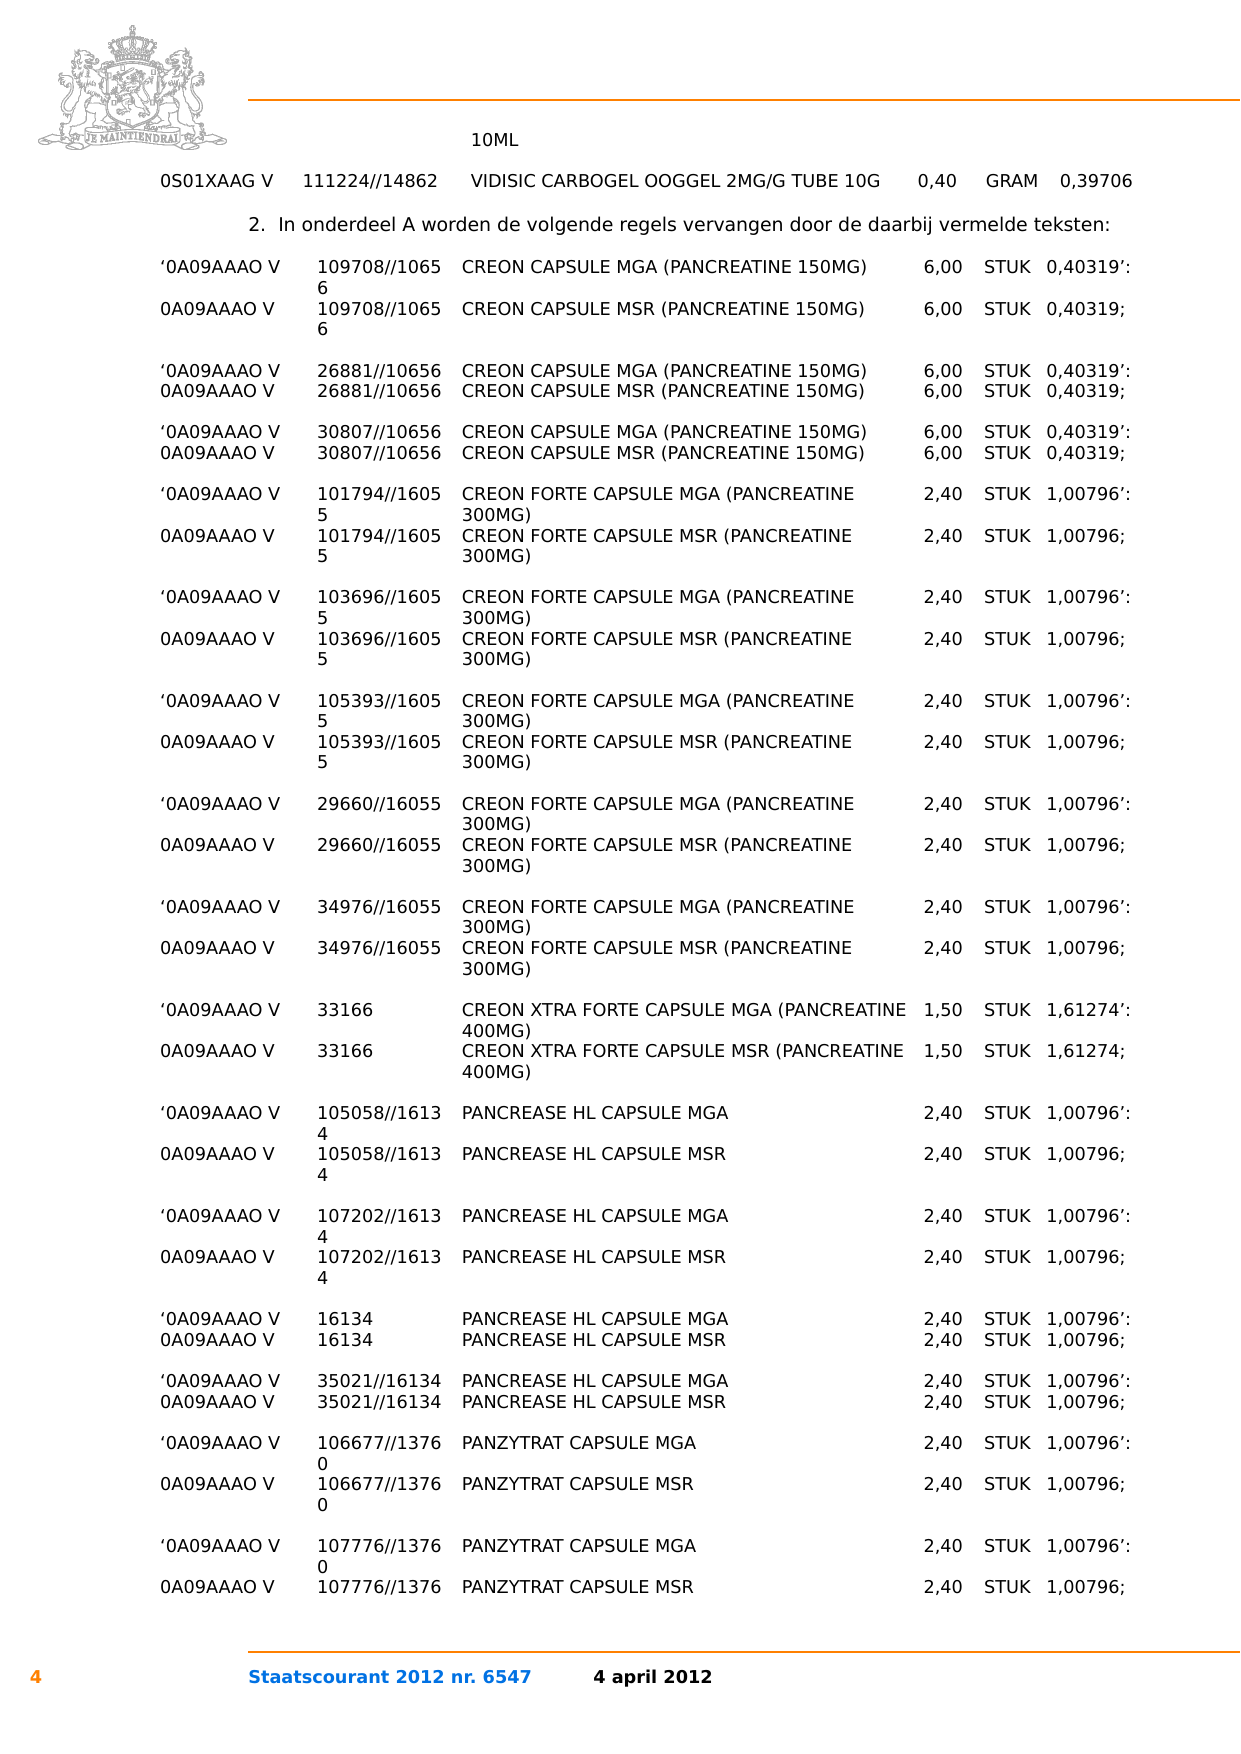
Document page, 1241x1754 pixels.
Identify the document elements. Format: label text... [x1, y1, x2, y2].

table_cell [978, 876, 1040, 897]
table_cell STUK [978, 1103, 1040, 1144]
table_cell ‘0A09AAAO V [160, 794, 311, 835]
table_cell 1,00796; [1040, 1248, 1163, 1289]
table_cell 1,00796; [1040, 835, 1163, 876]
table_cell 2,40 [918, 1206, 978, 1247]
table_cell 33166 [311, 1000, 456, 1041]
table_cell STUK [978, 691, 1040, 732]
table_cell 26881//10656 [311, 381, 456, 402]
table_cell PANZYTRAT CAPSULE MGA [456, 1433, 917, 1474]
table_cell CREON XTRA FORTE CAPSULE MSR (PANCREATINE 400MG) [456, 1041, 917, 1082]
table_cell CREON CAPSULE MSR (PANCREATINE 150MG) [456, 299, 917, 340]
table_cell ‘0A09AAAO V [160, 1536, 311, 1577]
table_cell 0A09AAAO V [160, 381, 311, 402]
table_cell 35021//16134 [311, 1392, 456, 1412]
table_cell [918, 464, 978, 484]
table_cell 0A09AAAO V [160, 629, 311, 670]
table_cell [1040, 340, 1163, 361]
table_cell 2,40 [918, 1578, 978, 1598]
table_cell [456, 1083, 917, 1103]
table_cell [456, 1289, 917, 1309]
table_cell 2,40 [918, 691, 978, 732]
table_cell ‘0A09AAAO V [160, 1371, 311, 1392]
table_cell CREON FORTE CAPSULE MSR (PANCREATINE 300MG) [456, 938, 917, 979]
table_cell 105393//16055 [311, 691, 456, 732]
table_cell 0,40319’: [1040, 361, 1163, 381]
table_cell 2,40 [918, 1309, 978, 1330]
table_cell STUK [978, 484, 1040, 526]
table_cell 6,00 [918, 381, 978, 402]
table_cell PANZYTRAT CAPSULE MGA [456, 1536, 917, 1577]
table_cell [978, 1186, 1040, 1206]
table_cell 2,40 [918, 794, 978, 835]
table_cell CREON XTRA FORTE CAPSULE MGA (PANCREATINE 400MG) [456, 1000, 917, 1041]
table_cell [465, 151, 912, 171]
table_cell 0,40319’: [1040, 423, 1163, 443]
table_cell 0A09AAAO V [160, 299, 311, 340]
table_cell CREON FORTE CAPSULE MGA (PANCREATINE 300MG) [456, 484, 917, 526]
table_cell [160, 876, 311, 897]
table_cell [160, 464, 311, 484]
table_cell 6,00 [918, 423, 978, 443]
table_cell 2,40 [918, 1392, 978, 1412]
table_cell 1,00796; [1040, 1578, 1163, 1598]
table_cell 29660//16055 [311, 794, 456, 835]
table_header 109708//10656 [311, 258, 456, 299]
table_cell 2,40 [918, 1103, 978, 1144]
table_cell 2,40 [918, 1248, 978, 1289]
table_cell [918, 1516, 978, 1536]
table_cell 105058//16134 [311, 1103, 456, 1144]
table_cell 1,00796’: [1040, 1536, 1163, 1577]
table_cell CREON CAPSULE MSR (PANCREATINE 150MG) [456, 443, 917, 464]
table_cell 2,40 [918, 484, 978, 526]
text 2. In onderdeel A worden de volgende regels vervangen door de daarbij vermelde teksten: [248, 214, 1163, 236]
table_cell [311, 876, 456, 897]
table_cell 0A09AAAO V [160, 938, 311, 979]
table_cell PANZYTRAT CAPSULE MSR [456, 1474, 917, 1516]
table_cell 33166 [311, 1041, 456, 1082]
table_header CREON CAPSULE MGA (PANCREATINE 150MG) [456, 258, 917, 299]
table_cell 1,50 [918, 1041, 978, 1082]
table_cell 107776//13760 [311, 1536, 456, 1577]
table_cell CREON CAPSULE MGA (PANCREATINE 150MG) [456, 423, 917, 443]
table_cell [978, 464, 1040, 484]
table_cell [160, 130, 296, 151]
table_cell 0A09AAAO V [160, 1578, 311, 1598]
table_cell 0A09AAAO V [160, 1392, 311, 1412]
table_cell ‘0A09AAAO V [160, 1433, 311, 1474]
table_cell CREON FORTE CAPSULE MSR (PANCREATINE 300MG) [456, 526, 917, 567]
table_cell CREON FORTE CAPSULE MGA (PANCREATINE 300MG) [456, 897, 917, 938]
table_cell PANCREASE HL CAPSULE MSR [456, 1330, 917, 1351]
table_cell [918, 1186, 978, 1206]
table_cell 0A09AAAO V [160, 1248, 311, 1289]
table_cell [918, 670, 978, 691]
table_cell STUK [978, 299, 1040, 340]
table_cell STUK [978, 1536, 1040, 1577]
table_cell [978, 1351, 1040, 1371]
table_cell 0A09AAAO V [160, 443, 311, 464]
table_cell ‘0A09AAAO V [160, 1103, 311, 1144]
table_header 0,40319’: [1040, 258, 1163, 299]
table_cell 0A09AAAO V [160, 1474, 311, 1516]
table_cell STUK [978, 897, 1040, 938]
table_cell PANCREASE HL CAPSULE MSR [456, 1144, 917, 1186]
table_cell ‘0A09AAAO V [160, 484, 311, 526]
table_cell PANZYTRAT CAPSULE MSR [456, 1578, 917, 1598]
table_cell STUK [978, 794, 1040, 835]
table_cell 106677//13760 [311, 1474, 456, 1516]
table_cell 109708//10656 [311, 299, 456, 340]
table_cell STUK [978, 1041, 1040, 1082]
table_cell 1,00796’: [1040, 794, 1163, 835]
table_cell 1,00796; [1040, 629, 1163, 670]
table_cell 0,40319; [1040, 381, 1163, 402]
table_cell 2,40 [918, 1330, 978, 1351]
table_cell [980, 130, 1053, 151]
table_cell 0,40319; [1040, 299, 1163, 340]
table_cell STUK [978, 1433, 1040, 1474]
table_cell [160, 567, 311, 587]
table_cell 1,00796’: [1040, 1371, 1163, 1392]
table_cell CREON FORTE CAPSULE MSR (PANCREATINE 300MG) [456, 732, 917, 773]
picture [38, 25, 227, 150]
table_cell [1040, 1083, 1163, 1103]
table_cell 107776//1376 [311, 1578, 456, 1598]
table_cell ‘0A09AAAO V [160, 423, 311, 443]
table_cell 2,40 [918, 526, 978, 567]
table_cell [456, 340, 917, 361]
table_cell GRAM [980, 171, 1053, 192]
table_cell STUK [978, 526, 1040, 567]
table_cell CREON CAPSULE MGA (PANCREATINE 150MG) [456, 361, 917, 381]
table_cell 0A09AAAO V [160, 526, 311, 567]
table_header ‘0A09AAAO V [160, 258, 311, 299]
table_cell [1054, 151, 1163, 171]
table_cell [456, 876, 917, 897]
table_cell [311, 1186, 456, 1206]
table_cell [918, 979, 978, 1000]
table_cell [1040, 1289, 1163, 1309]
table_cell [311, 670, 456, 691]
table_cell [311, 1351, 456, 1371]
table_cell [160, 1351, 311, 1371]
table_cell 10ML [465, 130, 912, 151]
table_cell [160, 670, 311, 691]
table_header 6,00 [918, 258, 978, 299]
table_cell [918, 567, 978, 587]
table_cell PANCREASE HL CAPSULE MSR [456, 1392, 917, 1412]
table_cell 107202//16134 [311, 1248, 456, 1289]
table_cell 1,00796’: [1040, 1309, 1163, 1330]
table_cell ‘0A09AAAO V [160, 897, 311, 938]
table_cell 0S01XAAG V [160, 171, 296, 192]
table_cell PANCREASE HL CAPSULE MGA [456, 1206, 917, 1247]
table_cell [978, 773, 1040, 794]
table_cell STUK [978, 1248, 1040, 1289]
table_cell 0A09AAAO V [160, 1144, 311, 1186]
table_cell [978, 1516, 1040, 1536]
table_cell [311, 340, 456, 361]
table_cell [1040, 670, 1163, 691]
table_cell 101794//16055 [311, 484, 456, 526]
table_cell 107202//16134 [311, 1206, 456, 1247]
table_cell 1,00796; [1040, 938, 1163, 979]
table_cell [978, 1413, 1040, 1433]
table_cell 29660//16055 [311, 835, 456, 876]
table_cell [160, 1083, 311, 1103]
table_cell [311, 1289, 456, 1309]
table_cell STUK [978, 1578, 1040, 1598]
table_cell 1,00796’: [1040, 588, 1163, 629]
table_cell [918, 1351, 978, 1371]
table_cell 0A09AAAO V [160, 835, 311, 876]
table_cell 26881//10656 [311, 361, 456, 381]
table_cell 1,50 [918, 1000, 978, 1041]
table_cell ‘0A09AAAO V [160, 588, 311, 629]
table_cell [978, 402, 1040, 422]
table_cell 16134 [311, 1330, 456, 1351]
table_cell 1,00796; [1040, 526, 1163, 567]
table_cell 1,00796’: [1040, 1206, 1163, 1247]
table_cell STUK [978, 381, 1040, 402]
table_cell [160, 773, 311, 794]
table_cell 1,00796’: [1040, 484, 1163, 526]
table_cell 2,40 [918, 897, 978, 938]
table_cell ‘0A09AAAO V [160, 1206, 311, 1247]
table_cell [980, 151, 1053, 171]
table_cell [918, 1083, 978, 1103]
table_cell STUK [978, 1206, 1040, 1247]
table_cell 103696//16055 [311, 588, 456, 629]
table_cell 2,40 [918, 732, 978, 773]
table_cell ‘0A09AAAO V [160, 361, 311, 381]
table_cell 0A09AAAO V [160, 732, 311, 773]
table_cell [311, 567, 456, 587]
table_cell [296, 130, 465, 151]
table_cell [918, 773, 978, 794]
table_cell ‘0A09AAAO V [160, 1309, 311, 1330]
table_cell STUK [978, 629, 1040, 670]
table_cell [978, 1083, 1040, 1103]
table_cell CREON FORTE CAPSULE MSR (PANCREATINE 300MG) [456, 629, 917, 670]
table_cell [160, 1186, 311, 1206]
table_cell PANCREASE HL CAPSULE MGA [456, 1103, 917, 1144]
table_cell [1040, 979, 1163, 1000]
table_cell [456, 773, 917, 794]
table_cell [918, 402, 978, 422]
table_cell 2,40 [918, 1371, 978, 1392]
table_cell 111224//14862 [296, 171, 465, 192]
table_cell 30807//10656 [311, 423, 456, 443]
table_cell 2,40 [918, 588, 978, 629]
table_cell 0,40319; [1040, 443, 1163, 464]
table_cell [311, 1413, 456, 1433]
table_cell 2,40 [918, 938, 978, 979]
table_cell 0A09AAAO V [160, 1330, 311, 1351]
table_cell 2,40 [918, 629, 978, 670]
table_cell STUK [978, 835, 1040, 876]
table_cell [1040, 464, 1163, 484]
table_cell 1,00796’: [1040, 1433, 1163, 1474]
table_cell [978, 340, 1040, 361]
table_cell [311, 402, 456, 422]
table_cell [912, 130, 980, 151]
table_cell [160, 151, 296, 171]
table_cell ‘0A09AAAO V [160, 1000, 311, 1041]
table_cell [160, 1289, 311, 1309]
table_cell CREON FORTE CAPSULE MGA (PANCREATINE 300MG) [456, 588, 917, 629]
table_cell 30807//10656 [311, 443, 456, 464]
table_cell PANCREASE HL CAPSULE MGA [456, 1371, 917, 1392]
table_cell [918, 1289, 978, 1309]
table_cell [1040, 876, 1163, 897]
table_cell [311, 773, 456, 794]
table_cell [456, 1516, 917, 1536]
table_cell [918, 340, 978, 361]
table_cell 1,00796; [1040, 1474, 1163, 1516]
table_cell CREON FORTE CAPSULE MGA (PANCREATINE 300MG) [456, 691, 917, 732]
table_cell 1,00796; [1040, 732, 1163, 773]
table_cell VIDISIC CARBOGEL OOGGEL 2MG/G TUBE 10G [465, 171, 912, 192]
table_cell [1040, 1516, 1163, 1536]
table_cell [456, 402, 917, 422]
table_cell [456, 1351, 917, 1371]
table_cell 1,00796; [1040, 1392, 1163, 1412]
table_cell 1,61274; [1040, 1041, 1163, 1082]
table_cell 6,00 [918, 299, 978, 340]
table_cell 1,00796’: [1040, 897, 1163, 938]
table_cell [918, 1413, 978, 1433]
table_cell [918, 876, 978, 897]
table_cell [978, 979, 1040, 1000]
table_cell [978, 670, 1040, 691]
table_cell [160, 1413, 311, 1433]
table_cell STUK [978, 1000, 1040, 1041]
table_cell [160, 340, 311, 361]
table_cell [978, 1289, 1040, 1309]
table_cell 105058//16134 [311, 1144, 456, 1186]
table_cell 2,40 [918, 1474, 978, 1516]
table_cell STUK [978, 588, 1040, 629]
table_cell 6,00 [918, 443, 978, 464]
table_cell [296, 151, 465, 171]
table_cell [456, 464, 917, 484]
table_cell [1040, 402, 1163, 422]
table_cell 106677//13760 [311, 1433, 456, 1474]
table_cell 6,00 [918, 361, 978, 381]
table_header STUK [978, 258, 1040, 299]
table_cell STUK [978, 1309, 1040, 1330]
table_cell 34976//16055 [311, 938, 456, 979]
table_cell [456, 1413, 917, 1433]
table_cell PANCREASE HL CAPSULE MGA [456, 1309, 917, 1330]
table_cell 16134 [311, 1309, 456, 1330]
table_cell STUK [978, 1474, 1040, 1516]
table_cell CREON FORTE CAPSULE MSR (PANCREATINE 300MG) [456, 835, 917, 876]
table_cell STUK [978, 1371, 1040, 1392]
table_cell [1040, 1186, 1163, 1206]
table_cell [1040, 567, 1163, 587]
table_cell [1040, 773, 1163, 794]
table_cell 2,40 [918, 1144, 978, 1186]
table_cell STUK [978, 938, 1040, 979]
table_cell [1040, 1413, 1163, 1433]
table_cell 0,40 [912, 171, 980, 192]
table_cell 105393//16055 [311, 732, 456, 773]
table_cell STUK [978, 1330, 1040, 1351]
table_cell [456, 1186, 917, 1206]
table_cell STUK [978, 423, 1040, 443]
table_cell 1,00796’: [1040, 691, 1163, 732]
table_cell 0A09AAAO V [160, 1041, 311, 1082]
table_cell ‘0A09AAAO V [160, 691, 311, 732]
table_cell 35021//16134 [311, 1371, 456, 1392]
table_cell 2,40 [918, 1433, 978, 1474]
table_cell [456, 979, 917, 1000]
table_cell [311, 979, 456, 1000]
table_cell [160, 1516, 311, 1536]
table_cell 101794//16055 [311, 526, 456, 567]
table_cell 1,00796’: [1040, 1103, 1163, 1144]
table_cell [456, 670, 917, 691]
table_cell CREON FORTE CAPSULE MGA (PANCREATINE 300MG) [456, 794, 917, 835]
table_cell PANCREASE HL CAPSULE MSR [456, 1248, 917, 1289]
table_cell [160, 979, 311, 1000]
table_cell 1,00796; [1040, 1330, 1163, 1351]
table_cell STUK [978, 443, 1040, 464]
table_cell [912, 151, 980, 171]
table_cell STUK [978, 361, 1040, 381]
table_cell [311, 1516, 456, 1536]
table_cell 1,61274’: [1040, 1000, 1163, 1041]
table_cell 2,40 [918, 835, 978, 876]
table_cell STUK [978, 1144, 1040, 1186]
table_cell [160, 402, 311, 422]
table_cell 1,00796; [1040, 1144, 1163, 1186]
table_cell STUK [978, 732, 1040, 773]
table_cell 0,39706 [1054, 171, 1163, 192]
table_cell STUK [978, 1392, 1040, 1412]
table_cell [456, 567, 917, 587]
table_cell [978, 567, 1040, 587]
table_cell 103696//16055 [311, 629, 456, 670]
table_cell 34976//16055 [311, 897, 456, 938]
table_cell [311, 1083, 456, 1103]
table_cell [1054, 130, 1163, 151]
table_cell 2,40 [918, 1536, 978, 1577]
table_cell CREON CAPSULE MSR (PANCREATINE 150MG) [456, 381, 917, 402]
table_cell [311, 464, 456, 484]
table_cell [1040, 1351, 1163, 1371]
